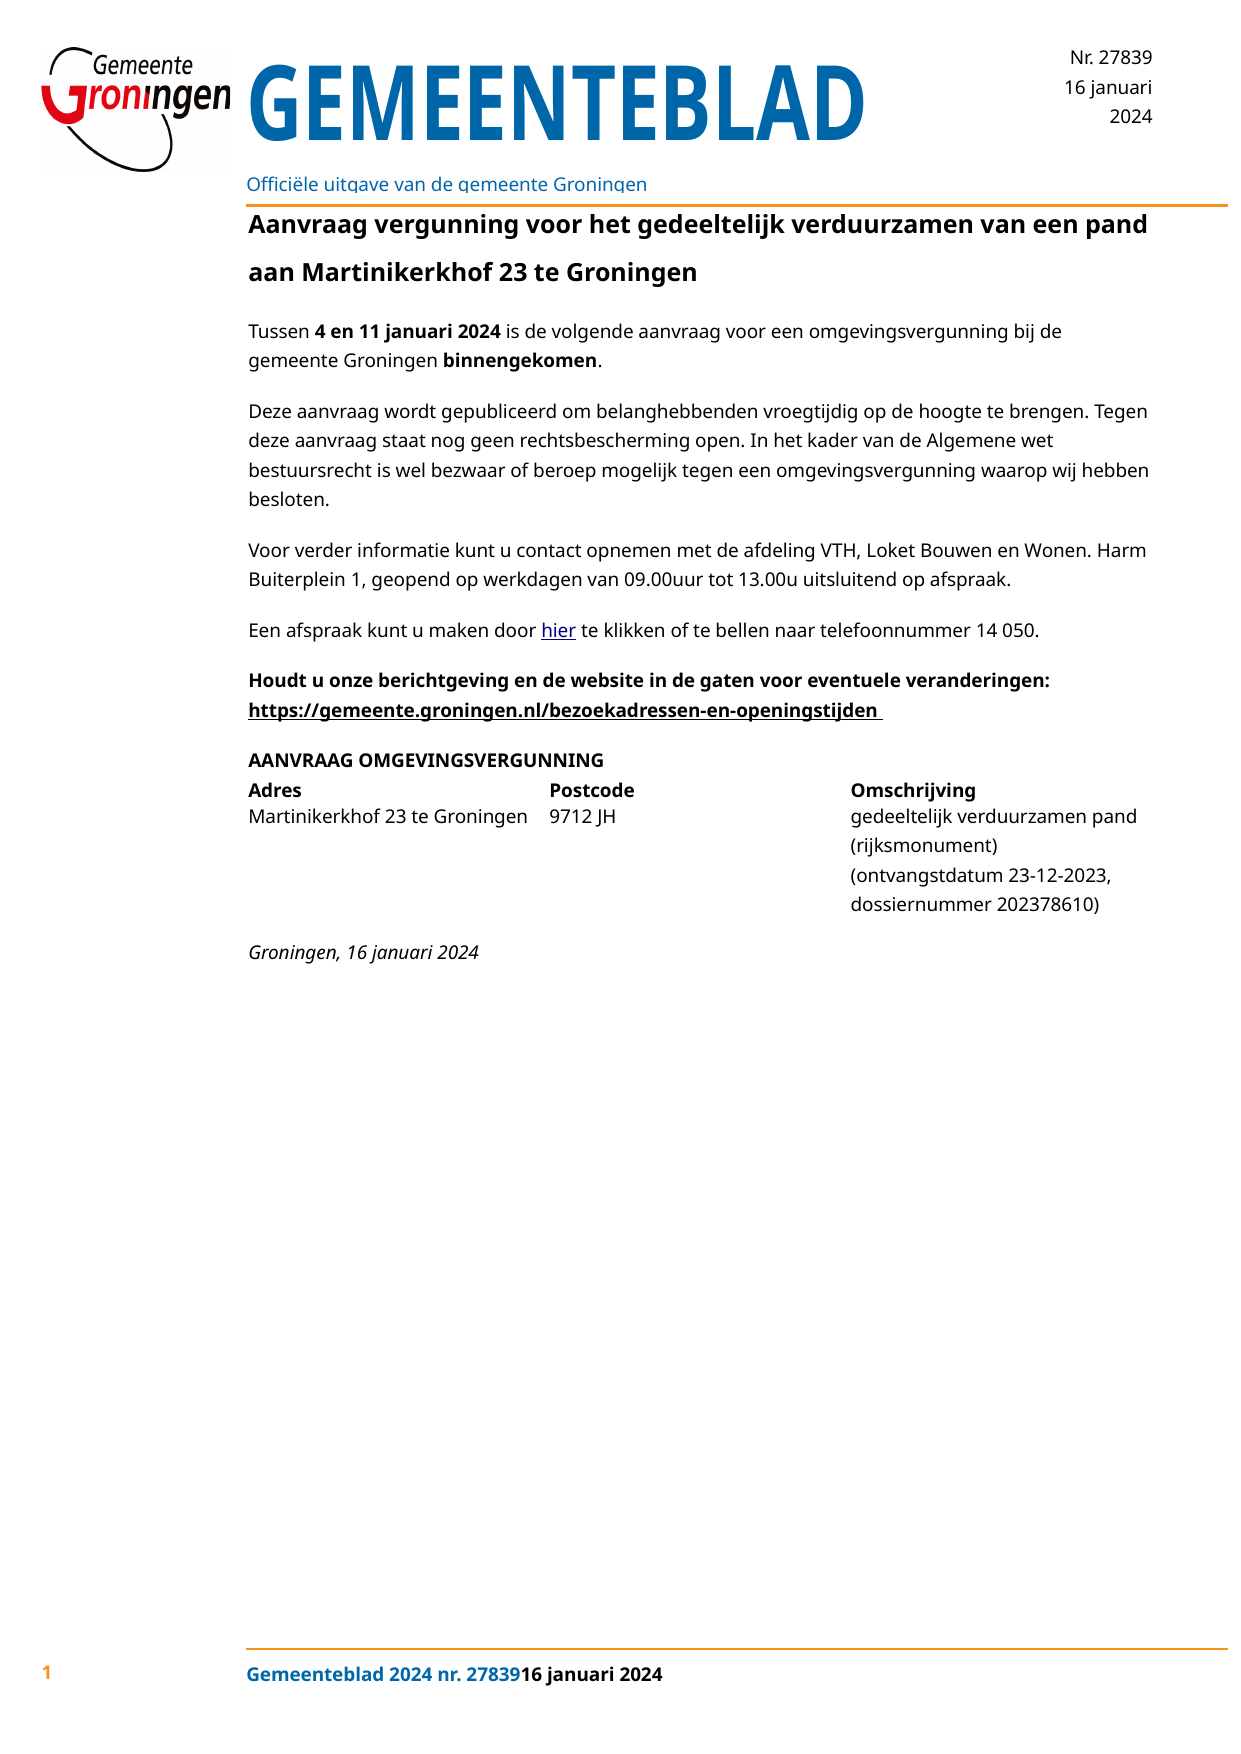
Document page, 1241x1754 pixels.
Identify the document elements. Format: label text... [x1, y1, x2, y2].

table_header Postcode [549, 777, 850, 803]
table_cell Martinikerkhof 23 te Groningen [248, 803, 549, 917]
text Deze aanvraag wordt gepubliceerd om belanghebbenden vroegtijdig op de hoogte te brengen. Tegen deze aanvraag staat nog geen rechtsbescherming open. In het kader van de Algemene wet bestuursrecht is wel bezwaar of beroep mogelijk tegen een omgevingsvergunning waarop wij hebben besloten. [248, 398, 1152, 512]
table_cell gedeeltelijk verduurzamen pand (rijksmonument) (ontvangstdatum 23-12-2023, dossiernummer 202378610) [850, 803, 1152, 917]
table_cell 9712 JH [549, 803, 850, 917]
text AANVRAAG OMGEVINGSVERGUNNING [248, 747, 1152, 773]
table_header Omschrijving [850, 777, 1152, 803]
table_header Adres [248, 777, 549, 803]
picture [41, 47, 231, 172]
text Houdt u onze berichtgeving en de website in de gaten voor eventuele veranderingen: https://gemeente.groningen.nl/bezoekadressen-en-openingstijden [248, 667, 1152, 723]
text Tussen 4 en 11 januari 2024 is de volgende aanvraag voor een omgevingsvergunning bij de gemeente Groningen binnengekomen. [248, 318, 1152, 373]
text Groningen, 16 januari 2024 [248, 939, 1152, 964]
text Voor verder informatie kunt u contact opnemen met de afdeling VTH, Loket Bouwen en Wonen. Harm Buiterplein 1, geopend op werkdagen van 09.00uur tot 13.00u uitsluitend op afspraak. [248, 537, 1152, 592]
text Aanvraag vergunning voor het gedeeltelijk verduurzamen van een pand aan Martinikerkhof 23 te Groningen [248, 207, 1152, 288]
text Een afspraak kunt u maken door hier te klikken of te bellen naar telefoonnummer 14 050. [248, 617, 1152, 643]
